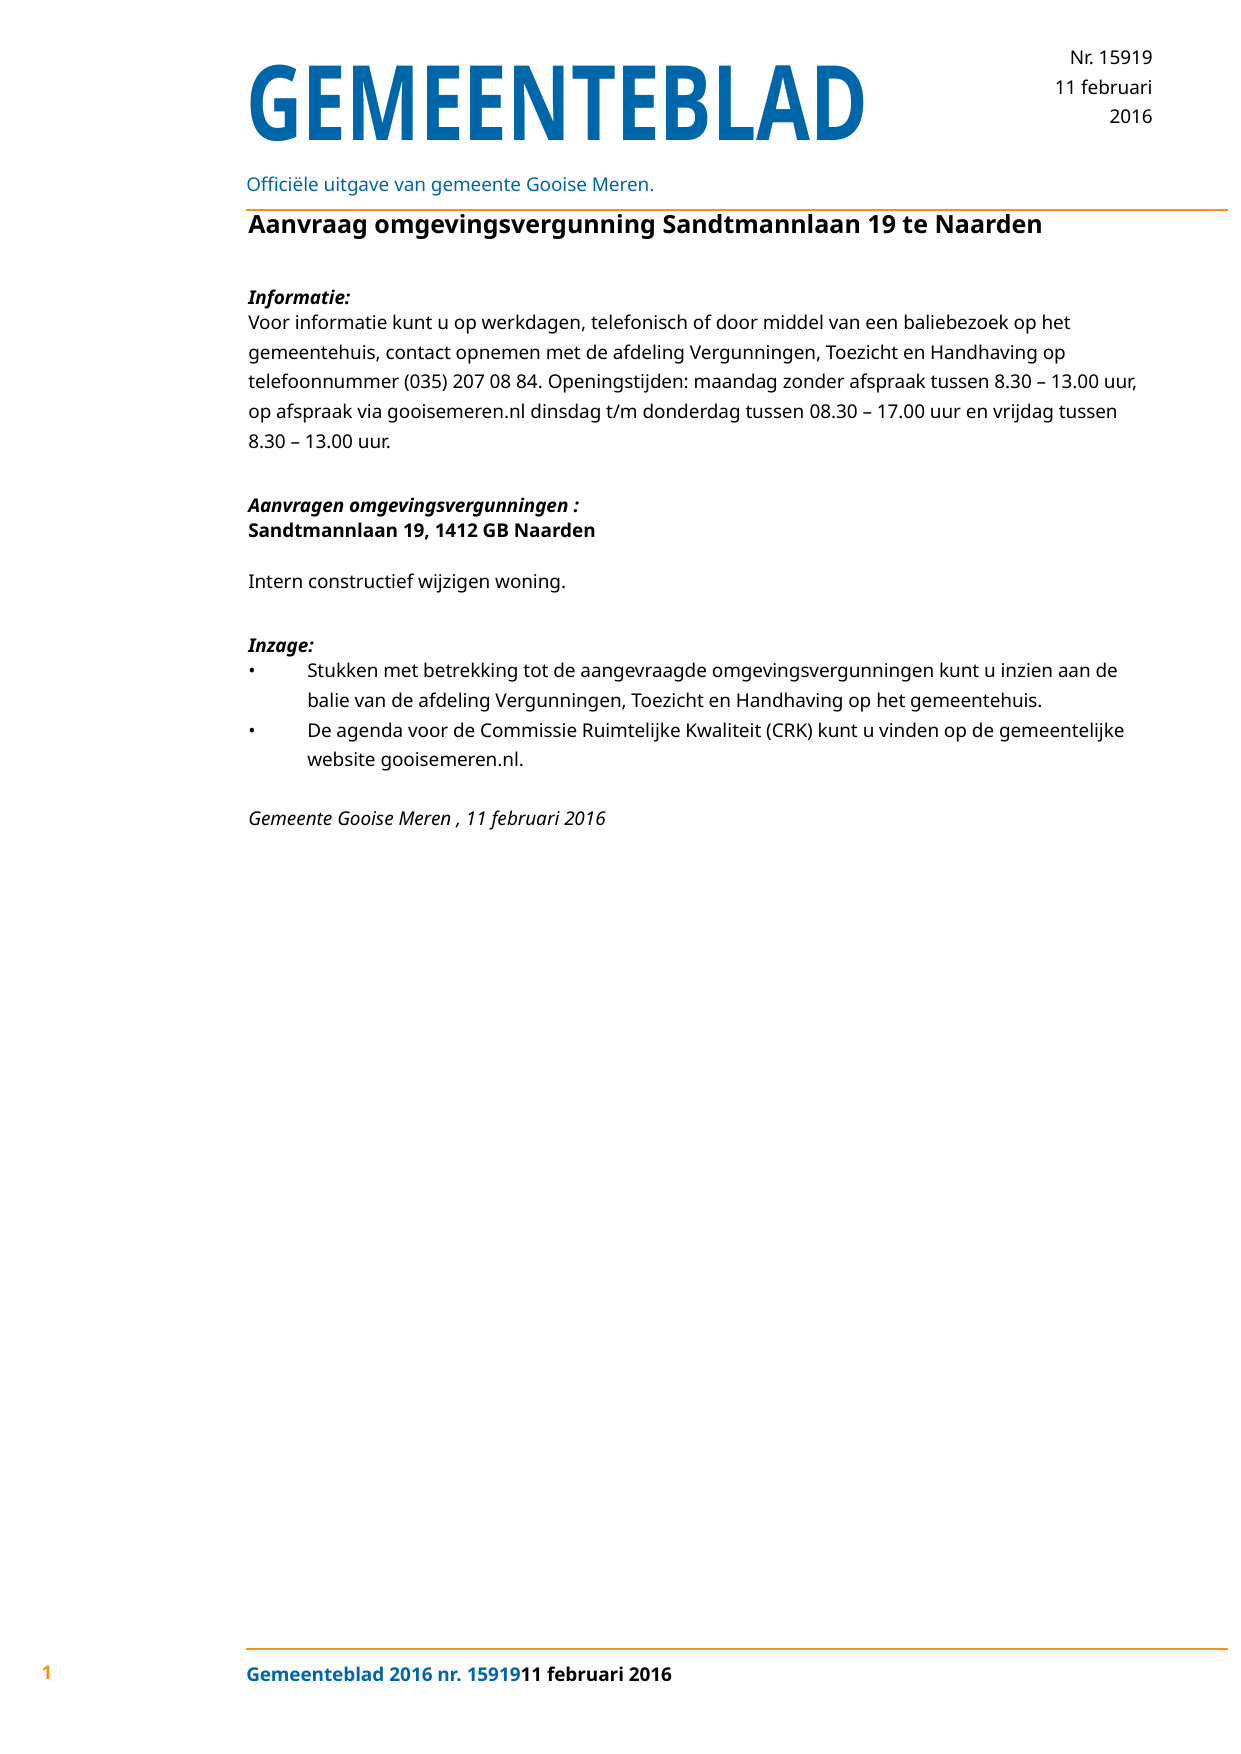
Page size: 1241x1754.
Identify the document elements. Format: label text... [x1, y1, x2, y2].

text Sandtmannlaan 19, 1412 GB Naarden [248, 518, 1152, 543]
text Inzage: [248, 632, 1152, 658]
text Aanvraag omgevingsvergunning Sandtmannlaan 19 te Naarden [248, 211, 1152, 241]
picture [41, 47, 231, 172]
list Stukken met betrekking tot de aangevraagde omgevingsvergunningen kunt u inzien aan de balie van de afdeling Vergunningen, Toezicht en Handhaving op het gemeentehuis. [248, 658, 1152, 713]
list De agenda voor de Commissie Ruimtelijke Kwaliteit (CRK) kunt u vinden op de gemeentelijke website gooisemeren.nl. [248, 717, 1152, 772]
text Informatie: [248, 284, 1152, 309]
text Aanvragen omgevingsvergunningen : [248, 492, 1152, 518]
text Intern constructief wijzigen woning. [248, 568, 1152, 594]
text Gemeente Gooise Meren , 11 februari 2016 [248, 806, 1152, 831]
text Voor informatie kunt u op werkdagen, telefonisch of door middel van een baliebezoek op het gemeentehuis, contact opnemen met de afdeling Vergunningen, Toezicht en Handhaving op telefoonnummer (035) 207 08 84. Openingstijden: maandag zonder afspraak tussen 8.30 – 13.00 uur, op afspraak via gooisemeren.nl dinsdag t/m donderdag tussen 08.30 – 17.00 uur en vrijdag tussen 8.30 – 13.00 uur. [248, 309, 1152, 454]
